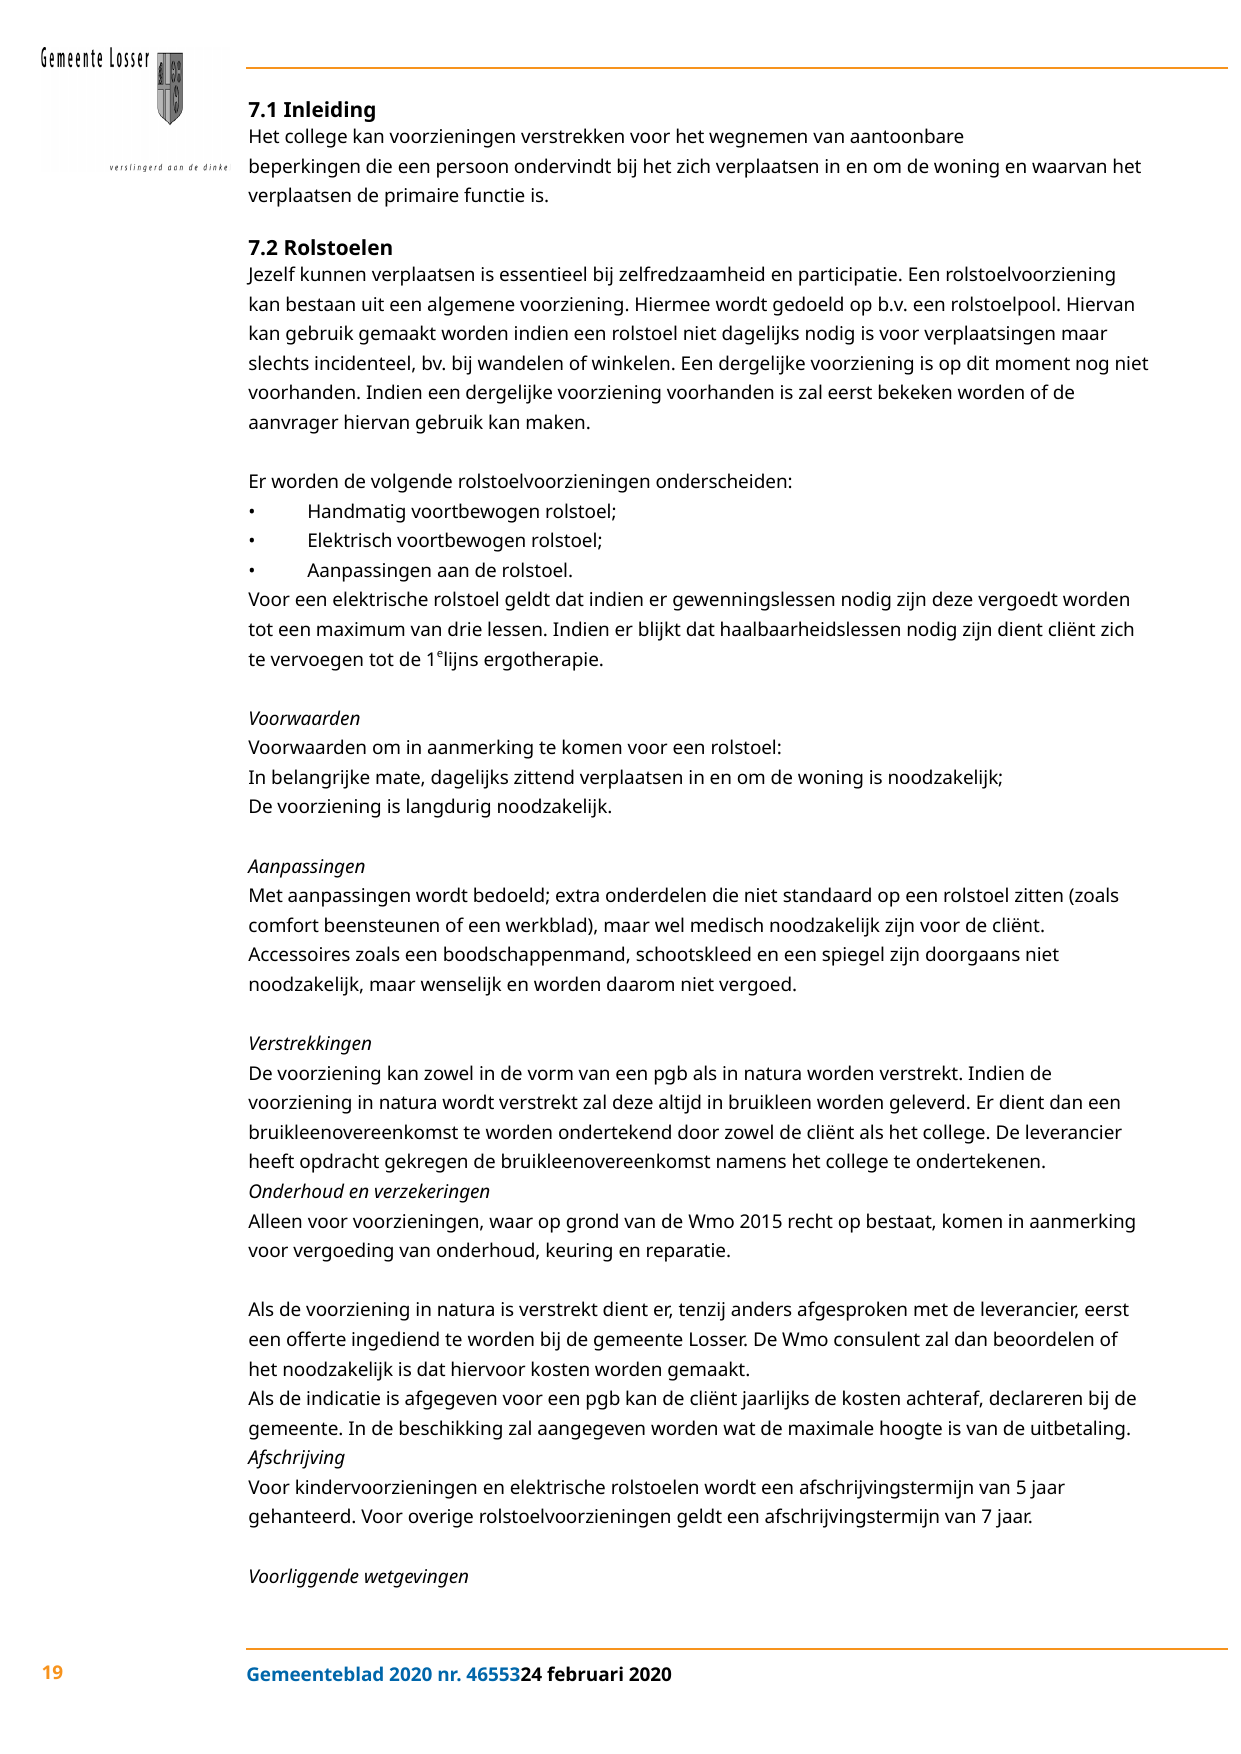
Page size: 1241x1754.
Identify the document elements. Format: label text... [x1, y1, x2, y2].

text Afschrijving [248, 1444, 1152, 1470]
list Handmatig voortbewogen rolstoel; [248, 498, 1152, 524]
list Aanpassingen aan de rolstoel. [248, 557, 1152, 583]
text Aanpassingen [248, 853, 1152, 879]
text Als de indicatie is afgegeven voor een pgb kan de cliënt jaarlijks de kosten achteraf, declareren bij de gemeente. In de beschikking zal aangegeven worden wat de maximale hoogte is van de uitbetaling. [248, 1385, 1152, 1441]
text De voorziening is langdurig noodzakelijk. [248, 794, 1152, 819]
text 7.1 Inleiding [248, 95, 1152, 123]
text In belangrijke mate, dagelijks zittend verplaatsen in en om de woning is noodzakelijk; [248, 764, 1152, 790]
text Er worden de volgende rolstoelvoorzieningen onderscheiden: [248, 468, 1152, 494]
list Elektrisch voortbewogen rolstoel; [248, 527, 1152, 553]
text Voorliggende wetgevingen [248, 1563, 1152, 1589]
text De voorziening kan zowel in de vorm van een pgb als in natura worden verstrekt. Indien de voorziening in natura wordt verstrekt zal deze altijd in bruikleen worden geleverd. Er dient dan een bruikleenovereenkomst te worden ondertekend door zowel de cliënt als het college. De leverancier heeft opdracht gekregen de bruikleenovereenkomst namens het college te ondertekenen. [248, 1060, 1152, 1174]
picture [41, 47, 231, 172]
text Jezelf kunnen verplaatsen is essentieel bij zelfredzaamheid en participatie. Een rolstoelvoorziening kan bestaan uit een algemene voorziening. Hiermee wordt gedoeld op b.v. een rolstoelpool. Hiervan kan gebruik gemaakt worden indien een rolstoel niet dagelijks nodig is voor verplaatsingen maar slechts incidenteel, bv. bij wandelen of winkelen. Een dergelijke voorziening is op dit moment nog niet voorhanden. Indien een dergelijke voorziening voorhanden is zal eerst bekeken worden of de aanvrager hiervan gebruik kan maken. [248, 261, 1152, 435]
text Voorwaarden om in aanmerking te komen voor een rolstoel: [248, 734, 1152, 760]
text Onderhoud en verzekeringen [248, 1178, 1152, 1204]
text Het college kan voorzieningen verstrekken voor het wegnemen van aantoonbare [248, 123, 1152, 149]
text Met aanpassingen wordt bedoeld; extra onderdelen die niet standaard op een rolstoel zitten (zoals comfort beensteunen of een werkblad), maar wel medisch noodzakelijk zijn voor de cliënt. Accessoires zoals een boodschappenmand, schootskleed en een spiegel zijn doorgaans niet noodzakelijk, maar wenselijk en worden daarom niet vergoed. [248, 882, 1152, 997]
text 7.2 Rolstoelen [248, 233, 1152, 261]
text Voor kindervoorzieningen en elektrische rolstoelen wordt een afschrijvingstermijn van 5 jaar gehanteerd. Voor overige rolstoelvoorzieningen geldt een afschrijvingstermijn van 7 jaar. [248, 1474, 1152, 1529]
text Voor een elektrische rolstoel geldt dat indien er gewenningslessen nodig zijn deze vergoedt worden tot een maximum van drie lessen. Indien er blijkt dat haalbaarheidslessen nodig zijn dient cliënt zich te vervoegen tot de 1elijns ergotherapie. [248, 587, 1152, 672]
text Voorwaarden [248, 705, 1152, 731]
text Alleen voor voorzieningen, waar op grond van de Wmo 2015 recht op bestaat, komen in aanmerking voor vergoeding van onderhoud, keuring en reparatie. [248, 1208, 1152, 1263]
text beperkingen die een persoon ondervindt bij het zich verplaatsen in en om de woning en waarvan het verplaatsen de primaire functie is. [248, 153, 1152, 208]
text Verstrekkingen [248, 1030, 1152, 1056]
text Als de voorziening in natura is verstrekt dient er, tenzij anders afgesproken met de leverancier, eerst een offerte ingediend te worden bij de gemeente Losser. De Wmo consulent zal dan beoordelen of het noodzakelijk is dat hiervoor kosten worden gemaakt. [248, 1297, 1152, 1382]
